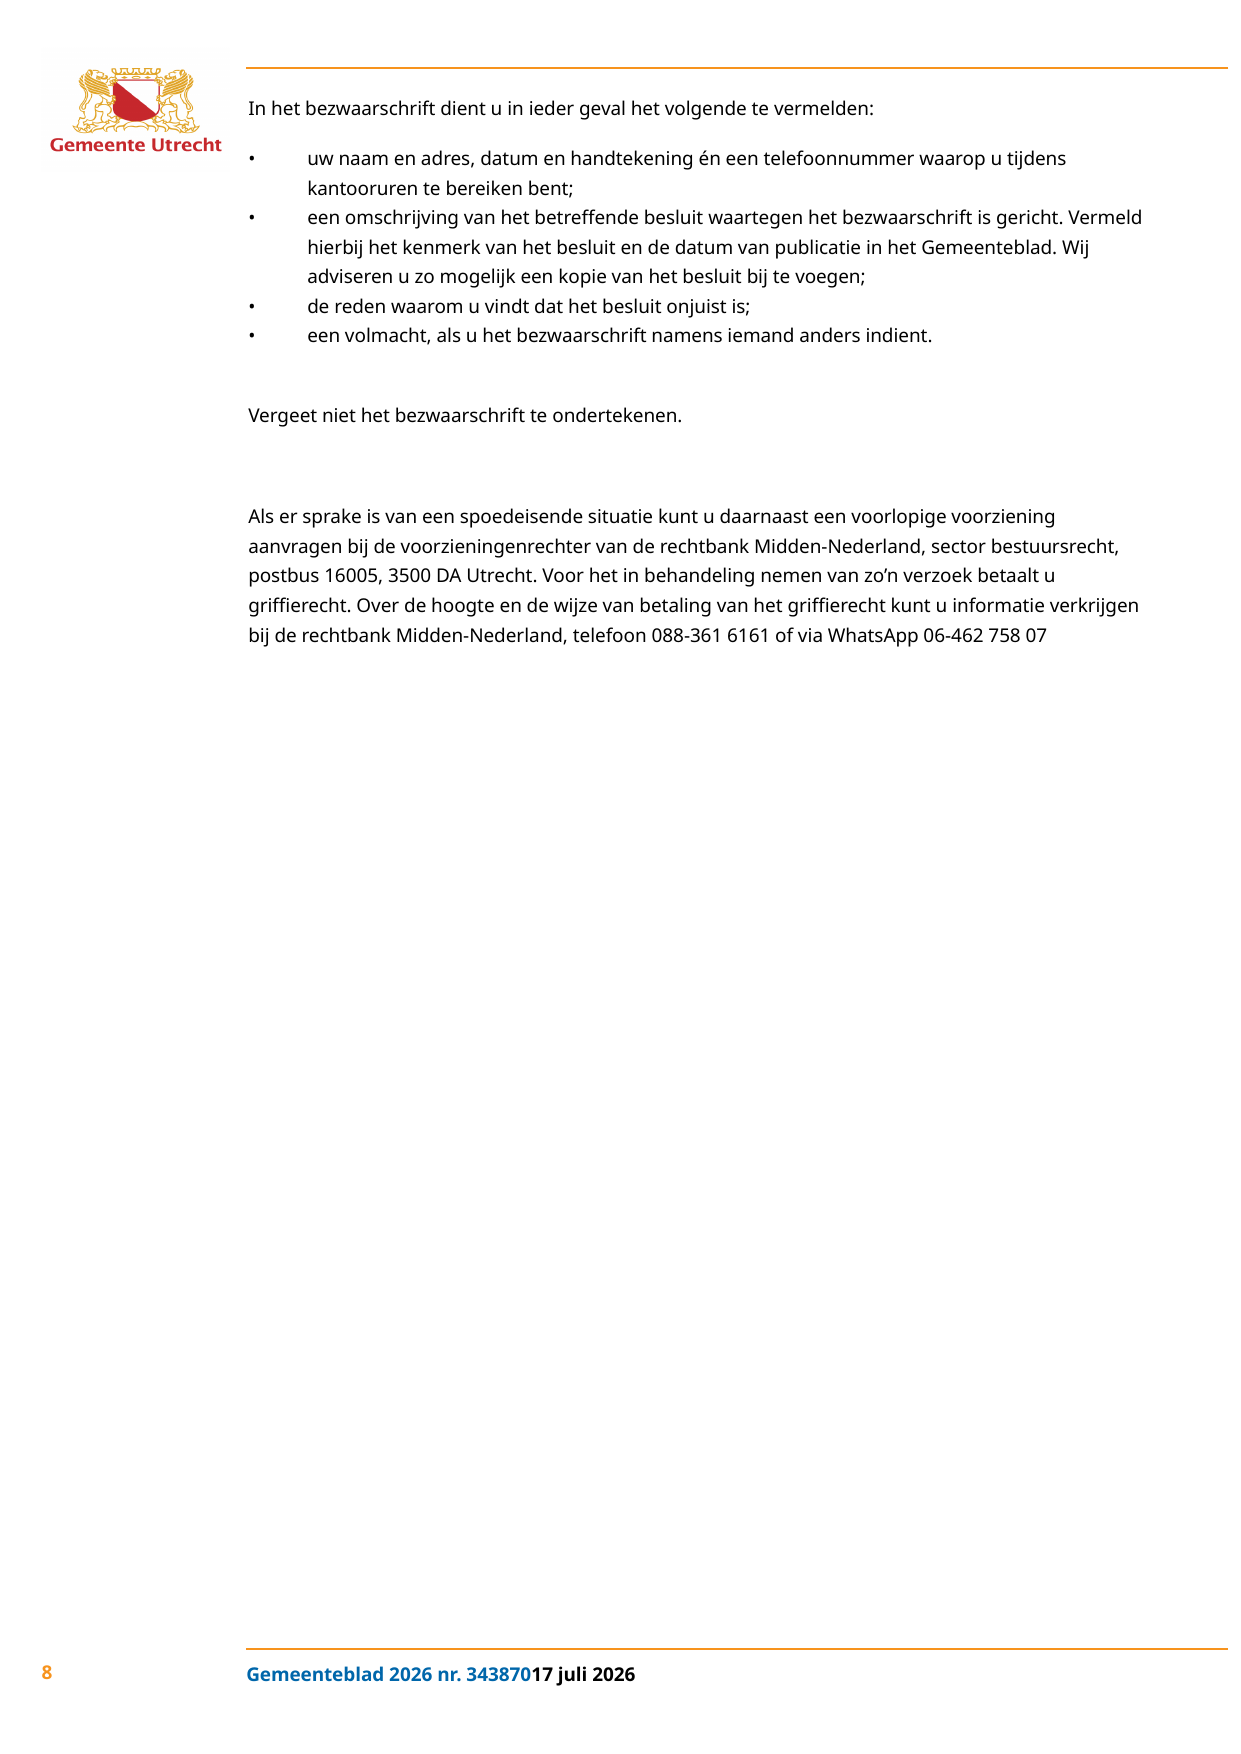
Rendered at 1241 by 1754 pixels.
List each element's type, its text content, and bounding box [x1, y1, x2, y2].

list de reden waarom u vindt dat het besluit onjuist is; [248, 293, 1152, 319]
picture [41, 47, 231, 172]
list een omschrijving van het betreffende besluit waartegen het bezwaarschrift is gericht. Vermeld hierbij het kenmerk van het besluit en de datum van publicatie in het Gemeenteblad. Wij adviseren u zo mogelijk een kopie van het besluit bij te voegen; [248, 204, 1152, 289]
text In het bezwaarschrift dient u in ieder geval het volgende te vermelden: [248, 95, 1152, 121]
text Als er sprake is van een spoedeisende situatie kunt u daarnaast een voorlopige voorziening aanvragen bij de voorzieningenrechter van de rechtbank Midden-Nederland, sector bestuursrecht, postbus 16005, 3500 DA Utrecht. Voor het in behandeling nemen van zo’n verzoek betaalt u griffierecht. Over de hoogte en de wijze van betaling van het griffierecht kunt u informatie verkrijgen bij de rechtbank Midden-Nederland, telefoon 088-361 6161 of via WhatsApp 06-462 758 07 [248, 503, 1152, 648]
list uw naam en adres, datum en handtekening én een telefoonnummer waarop u tijdens kantooruren te bereiken bent; [248, 145, 1152, 201]
text Vergeet niet het bezwaarschrift te ondertekenen. [248, 403, 1152, 428]
list een volmacht, als u het bezwaarschrift namens iemand anders indient. [248, 323, 1152, 348]
